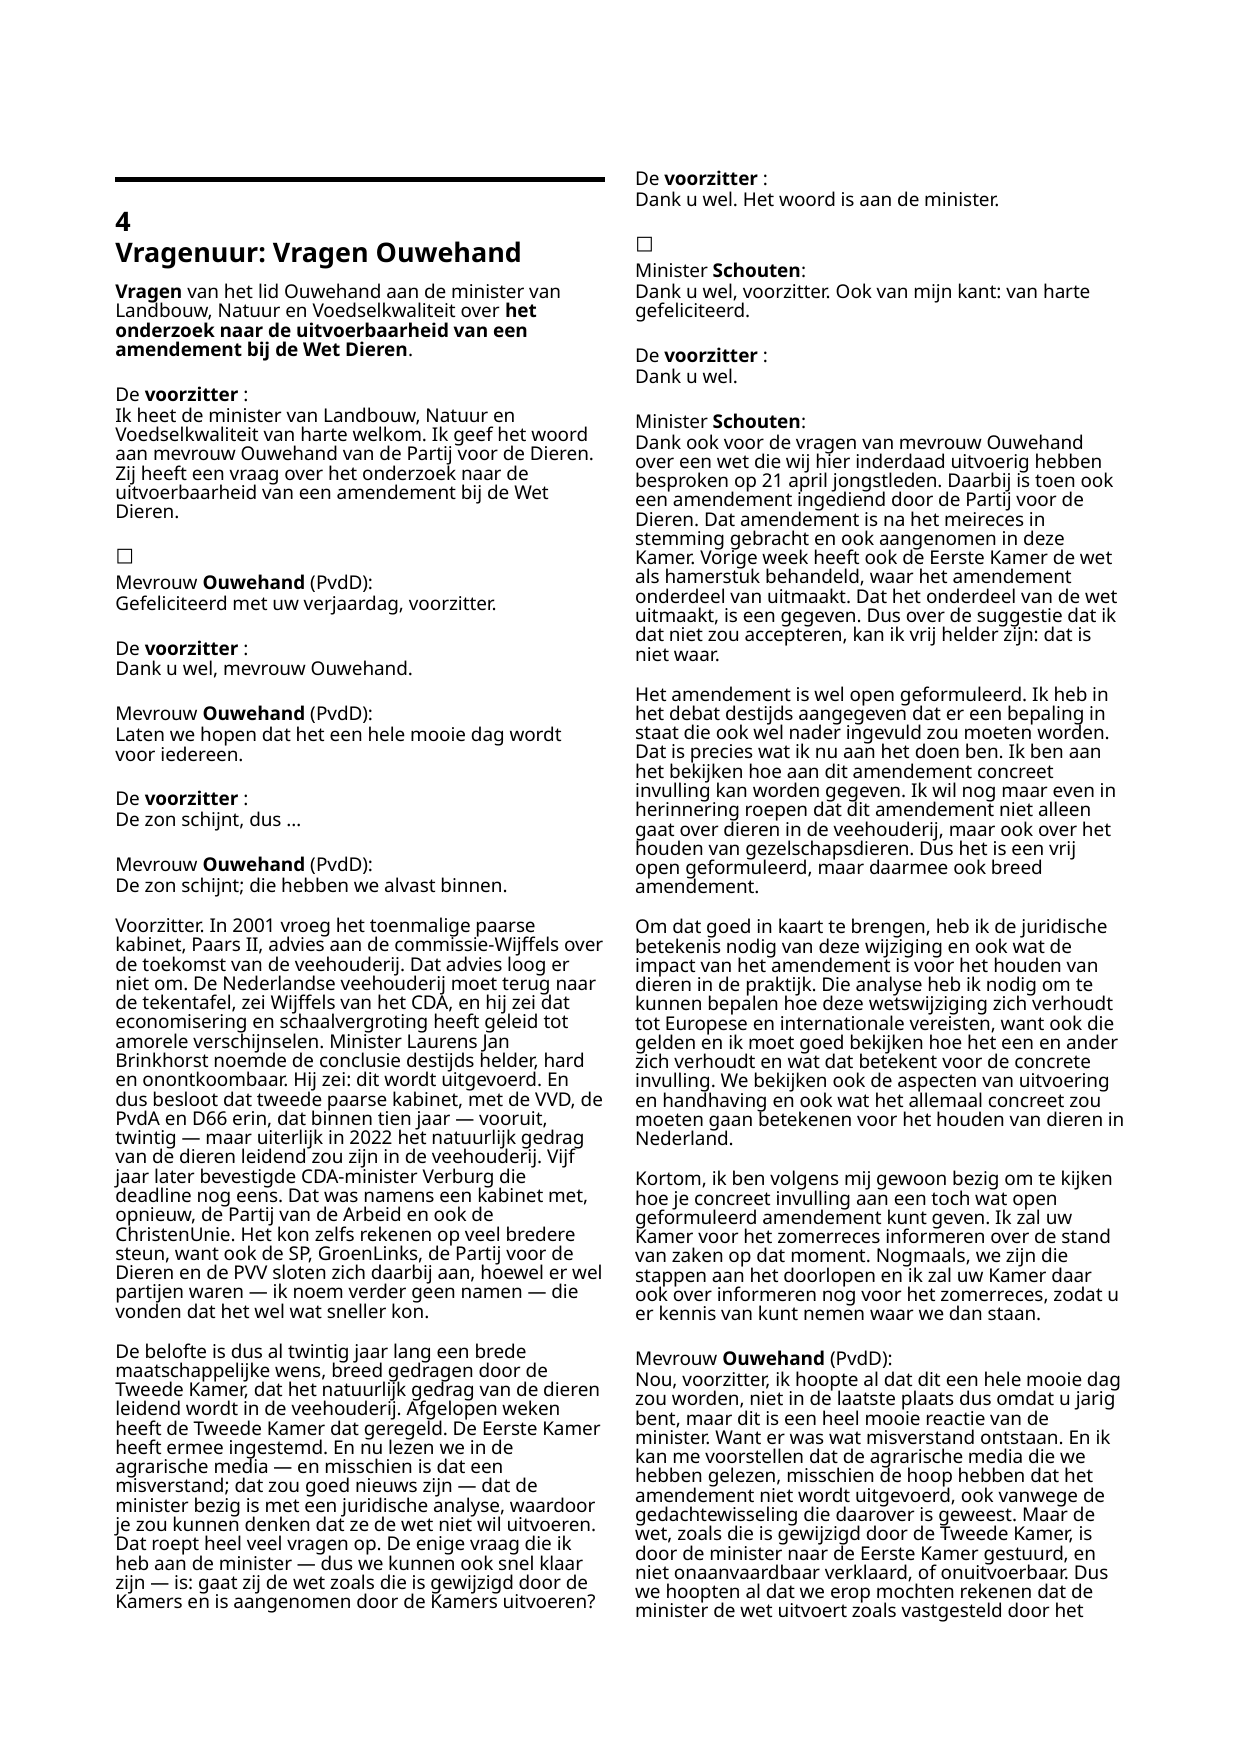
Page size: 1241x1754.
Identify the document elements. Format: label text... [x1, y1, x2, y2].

text Kortom, ik ben volgens mij gewoon bezig om te kijken hoe je concreet invulling aan een toch wat open geformuleerd amendement kunt geven. Ik zal uw Kamer voor het zomerreces informeren over de stand van zaken op dat moment. Nogmaals, we zijn die stappen aan het doorlopen en ik zal uw Kamer daar ook over informeren nog voor het zomerreces, zodat u er kennis van kunt nemen waar we dan staan. [635, 1170, 1125, 1324]
text De zon schijnt, dus … [115, 811, 605, 831]
text De belofte is dus al twintig jaar lang een brede maatschappelijke wens, breed gedragen door de Tweede Kamer, dat het natuurlijk gedrag van de dieren leidend wordt in de veehouderij. Afgelopen weken heeft de Tweede Kamer dat geregeld. De Eerste Kamer heeft ermee ingestemd. En nu lezen we in de agrarische media — en misschien is dat een misverstand; dat zou goed nieuws zijn — dat de minister bezig is met een juridische analyse, waardoor je zou kunnen denken dat ze de wet niet wil uitvoeren. Dat roept heel veel vragen op. De enige vraag die ik heb aan de minister — dus we kunnen ook snel klaar zijn — is: gaat zij de wet zoals die is gewijzigd door de Kamers en is aangenomen door de Kamers uitvoeren? [115, 1343, 605, 1612]
text Minister Schouten: [635, 408, 1125, 434]
text Vragen van het lid Ouwehand aan de minister van Landbouw, Natuur en Voedselkwaliteit over het onderzoek naar de uitvoerbaarheid van een amendement bij de Wet Dieren. [115, 283, 605, 360]
text ⬜ [115, 543, 605, 569]
text De voorzitter : [115, 635, 605, 660]
text Nou, voorzitter, ik hoopte al dat dit een hele mooie dag zou worden, niet in de laatste plaats dus omdat u jarig bent, maar dit is een heel mooie reactie van de minister. Want er was wat misverstand ontstaan. En ik kan me voorstellen dat de agrarische media die we hebben gelezen, misschien de hoop hebben dat het amendement niet wordt uitgevoerd, ook vanwege de gedachtewisseling die daarover is geweest. Maar de wet, zoals die is gewijzigd door de Tweede Kamer, is door de minister naar de Eerste Kamer gestuurd, en niet onaanvaardbaar verklaard, of onuitvoerbaar. Dus we hoopten al dat we erop mochten rekenen dat de minister de wet uitvoert zoals vastgesteld door het [635, 1371, 1125, 1622]
text Dank u wel. [635, 368, 1125, 387]
text Voorzitter. In 2001 vroeg het toenmalige paarse kabinet, Paars II, advies aan de commissie-Wijffels over de toekomst van de veehouderij. Dat advies loog er niet om. De Nederlandse veehouderij moet terug naar de tekentafel, zei Wijffels van het CDA, en hij zei dat economisering en schaalvergroting heeft geleid tot amorele verschijnselen. Minister Laurens Jan Brinkhorst noemde de conclusie destijds helder, hard en onontkoombaar. Hij zei: dit wordt uitgevoerd. En dus besloot dat tweede paarse kabinet, met de VVD, de PvdA en D66 erin, dat binnen tien jaar — vooruit, twintig — maar uiterlijk in 2022 het natuurlijk gedrag van de dieren leidend zou zijn in de veehouderij. Vijf jaar later bevestigde CDA-minister Verburg die deadline nog eens. Dat was namens een kabinet met, opnieuw, de Partij van de Arbeid en ook de ChristenUnie. Het kon zelfs rekenen op veel bredere steun, want ook de SP, GroenLinks, de Partij voor de Dieren en de PVV sloten zich daarbij aan, hoewel er wel partijen waren — ik noem verder geen namen — die vonden dat het wel wat sneller kon. [115, 917, 605, 1322]
text Minister Schouten: [635, 257, 1125, 283]
text Ik heet de minister van Landbouw, Natuur en Voedselkwaliteit van harte welkom. Ik geef het woord aan mevrouw Ouwehand van de Partij voor de Dieren. Zij heeft een vraag over het onderzoek naar de uitvoerbaarheid van een amendement bij de Wet Dieren. [115, 407, 605, 522]
text Vragenuur: Vragen Ouwehand [115, 239, 605, 283]
text De voorzitter : [635, 165, 1125, 191]
text 4 [115, 203, 605, 239]
text De voorzitter : [635, 342, 1125, 368]
text Mevrouw Ouwehand (PvdD): [115, 569, 605, 594]
text Dank ook voor de vragen van mevrouw Ouwehand over een wet die wij hier inderdaad uitvoerig hebben besproken op 21 april jongstleden. Daarbij is toen ook een amendement ingediend door de Partij voor de Dieren. Dat amendement is na het meireces in stemming gebracht en ook aangenomen in deze Kamer. Vorige week heeft ook de Eerste Kamer de wet als hamerstuk behandeld, waar het amendement onderdeel van uitmaakt. Dat het onderdeel van de wet uitmaakt, is een gegeven. Dus over de suggestie dat ik dat niet zou accepteren, kan ik vrij helder zijn: dat is niet waar. [635, 434, 1125, 665]
text Dank u wel, voorzitter. Ook van mijn kant: van harte gefeliciteerd. [635, 283, 1125, 321]
text Mevrouw Ouwehand (PvdD): [115, 701, 605, 726]
text ⬜ [635, 231, 1125, 257]
text De voorzitter : [115, 786, 605, 811]
text Mevrouw Ouwehand (PvdD): [115, 851, 605, 877]
text Gefeliciteerd met uw verjaardag, voorzitter. [115, 594, 605, 614]
text Dank u wel. Het woord is aan de minister. [635, 191, 1125, 210]
text Dank u wel, mevrouw Ouwehand. [115, 660, 605, 680]
text Laten we hopen dat het een hele mooie dag wordt voor iedereen. [115, 726, 605, 765]
text Het amendement is wel open geformuleerd. Ik heb in het debat destijds aangegeven dat er een bepaling in staat die ook wel nader ingevuld zou moeten worden. Dat is precies wat ik nu aan het doen ben. Ik ben aan het bekijken hoe aan dit amendement concreet invulling kan worden gegeven. Ik wil nog maar even in herinnering roepen dat dit amendement niet alleen gaat over dieren in de veehouderij, maar ook over het houden van gezelschapsdieren. Dus het is een vrij open geformuleerd, maar daarmee ook breed amendement. [635, 686, 1125, 898]
text De zon schijnt; die hebben we alvast binnen. [115, 877, 605, 896]
text Mevrouw Ouwehand (PvdD): [635, 1345, 1125, 1371]
text De voorzitter : [115, 381, 605, 407]
text Om dat goed in kaart te brengen, heb ik de juridische betekenis nodig van deze wijziging en ook wat de impact van het amendement is voor het houden van dieren in de praktijk. Die analyse heb ik nodig om te kunnen bepalen hoe deze wetswijziging zich verhoudt tot Europese en internationale vereisten, want ook die gelden en ik moet goed bekijken hoe het een en ander zich verhoudt en wat dat betekent voor de concrete invulling. We bekijken ook de aspecten van uitvoering en handhaving en ook wat het allemaal concreet zou moeten gaan betekenen voor het houden van dieren in Nederland. [635, 918, 1125, 1149]
